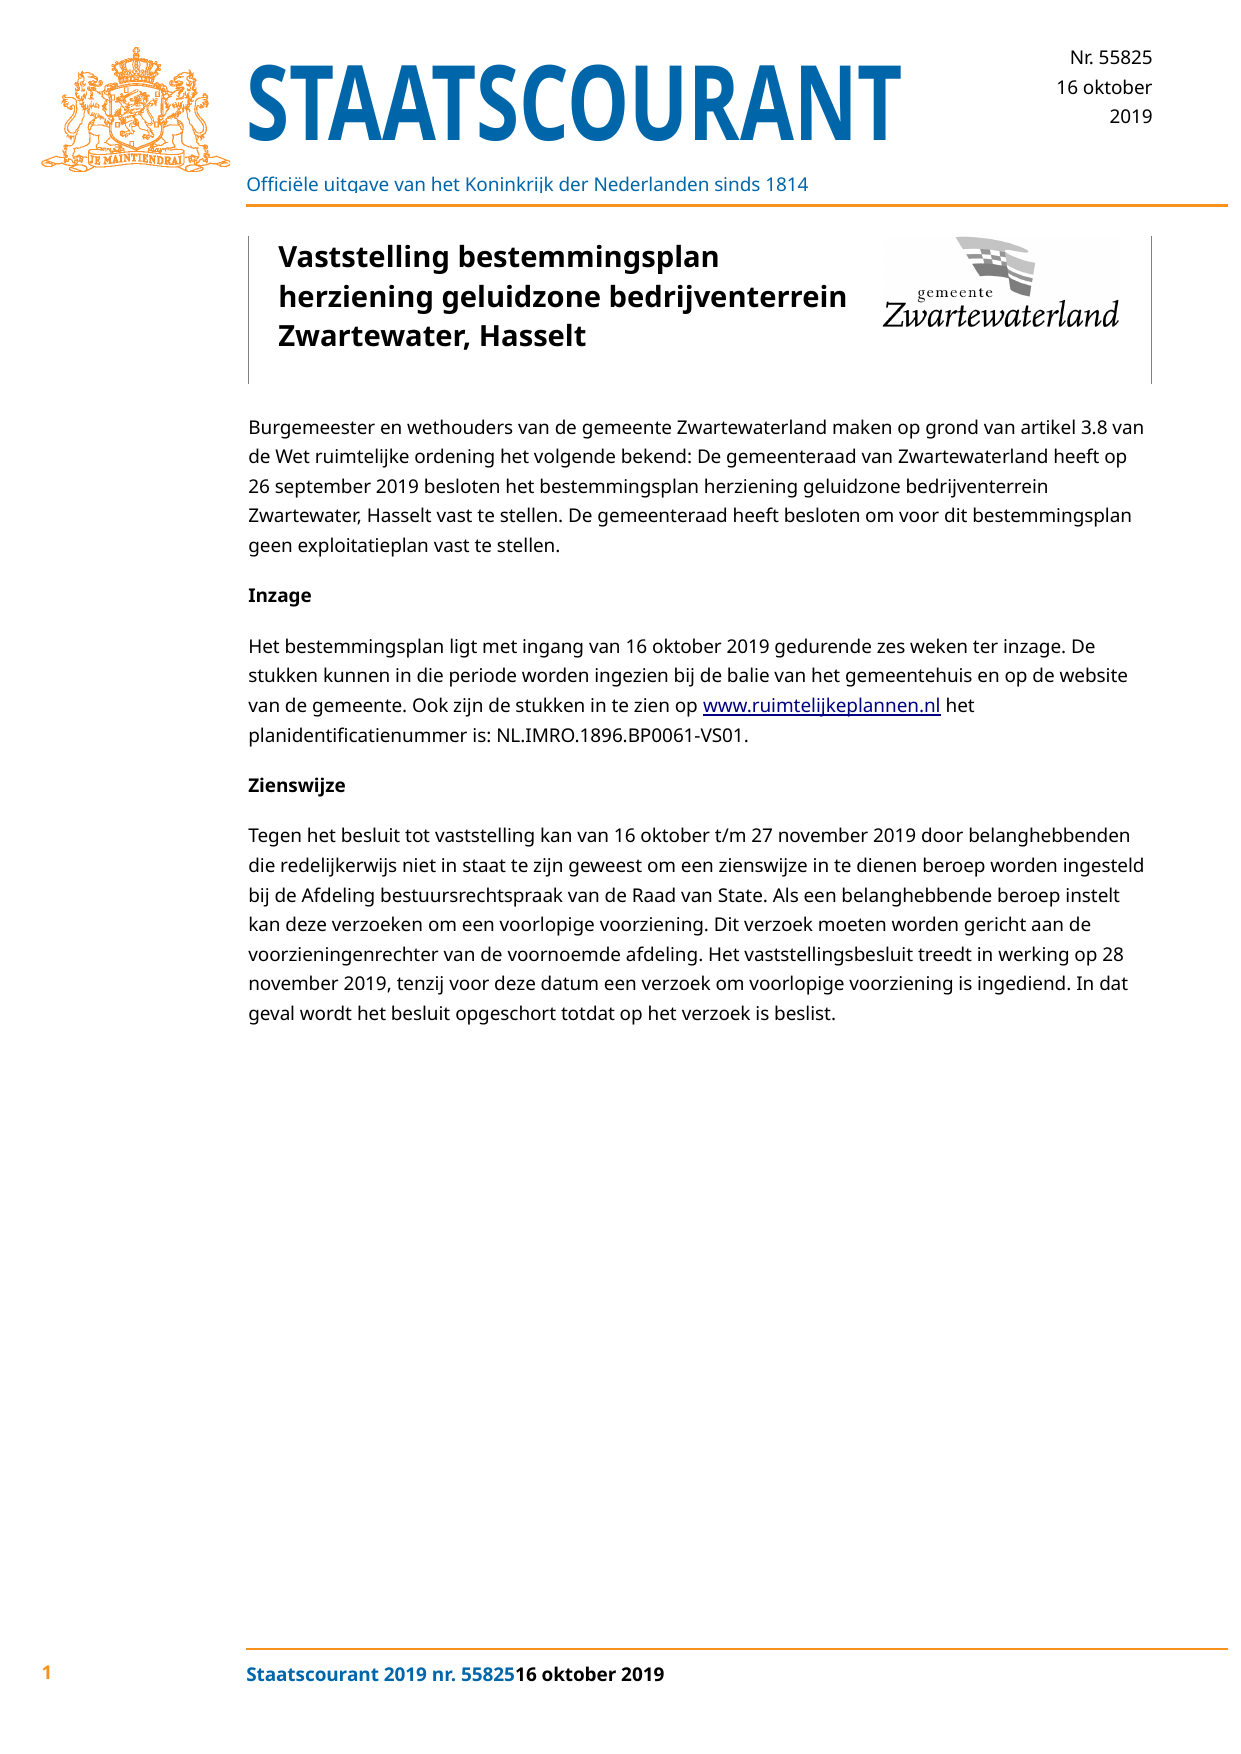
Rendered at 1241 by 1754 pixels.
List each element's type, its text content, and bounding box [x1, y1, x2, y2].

text Zienswijze [248, 772, 1152, 798]
picture [41, 47, 231, 172]
text Burgemeester en wethouders van de gemeente Zwartewaterland maken op grond van artikel 3.8 van de Wet ruimtelijke ordening het volgende bekend: De gemeenteraad van Zwartewaterland heeft op 26 september 2019 besloten het bestemmingsplan herziening geluidzone bedrijventerrein Zwartewater, Hasselt vast te stellen. De gemeenteraad heeft besloten om voor dit bestemmingsplan geen exploitatieplan vast te stellen. [248, 414, 1152, 558]
table_header Vaststelling bestemmingsplan herziening geluidzone bedrijventerrein Zwartewater, Hasselt [249, 236, 850, 384]
picture [882, 236, 1119, 327]
table_header [850, 236, 1151, 384]
text Tegen het besluit tot vaststelling kan van 16 oktober t/m 27 november 2019 door belanghebbenden die redelijkerwijs niet in staat te zijn geweest om een zienswijze in te dienen beroep worden ingesteld bij de Afdeling bestuursrechtspraak van de Raad van State. Als een belanghebbende beroep instelt kan deze verzoeken om een voorlopige voorziening. Dit verzoek moeten worden gericht aan de voorzieningenrechter van de voornoemde afdeling. Het vaststellingsbesluit treedt in werking op 28 november 2019, tenzij voor deze datum een verzoek om voorlopige voorziening is ingediend. In dat geval wordt het besluit opgeschort totdat op het verzoek is beslist. [248, 823, 1152, 1026]
text Het bestemmingsplan ligt met ingang van 16 oktober 2019 gedurende zes weken ter inzage. De stukken kunnen in die periode worden ingezien bij de balie van het gemeentehuis en op de website van de gemeente. Ook zijn de stukken in te zien op www.ruimtelijkeplannen.nl het planidentificatienummer is: NL.IMRO.1896.BP0061-VS01. [248, 633, 1152, 748]
text Inzage [248, 583, 1152, 608]
